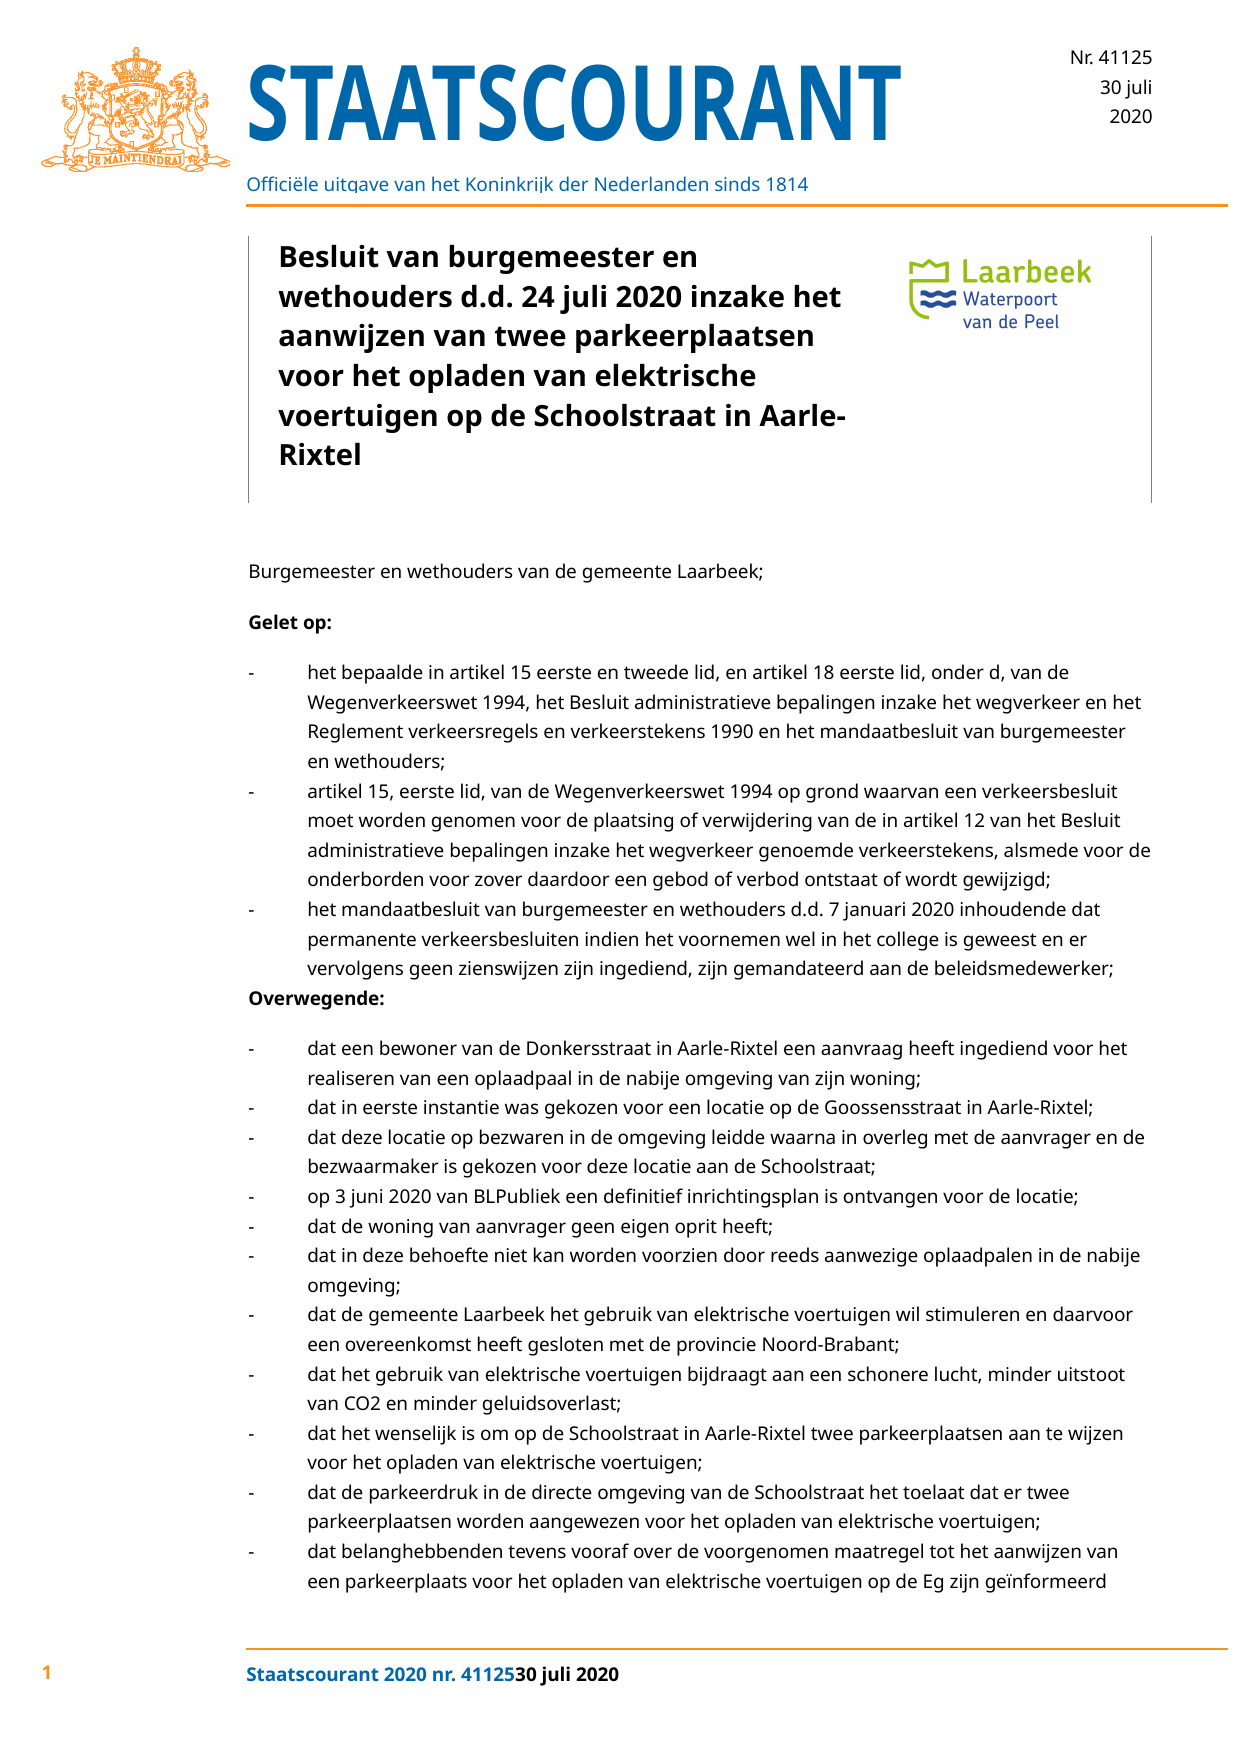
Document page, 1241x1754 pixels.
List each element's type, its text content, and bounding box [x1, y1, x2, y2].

table_header Besluit van burgemeester en wethouders d.d. 24 juli 2020 inzake het aanwijzen van twee parkeerplaatsen voor het opladen van elektrische voertuigen op de Schoolstraat in Aarle-Rixtel [249, 236, 850, 503]
list dat in deze behoefte niet kan worden voorzien door reeds aanwezige oplaadpalen in de nabije omgeving; [248, 1242, 1152, 1298]
list dat de woning van aanvrager geen eigen oprit heeft; [248, 1213, 1152, 1239]
list dat het gebruik van elektrische voertuigen bijdraagt aan een schonere lucht, minder uitstoot van CO2 en minder geluidsoverlast; [248, 1361, 1152, 1416]
list dat in eerste instantie was gekozen voor een locatie op de Goossensstraat in Aarle-Rixtel; [248, 1094, 1152, 1120]
list op 3 juni 2020 van BLPubliek een definitief inrichtingsplan is ontvangen voor de locatie; [248, 1183, 1152, 1209]
list dat de parkeerdruk in de directe omgeving van de Schoolstraat het toelaat dat er twee parkeerplaatsen worden aangewezen voor het opladen van elektrische voertuigen; [248, 1479, 1152, 1534]
list dat de gemeente Laarbeek het gebruik van elektrische voertuigen wil stimuleren en daarvoor een overeenkomst heeft gesloten met de provincie Noord-Brabant; [248, 1302, 1152, 1357]
list het mandaatbesluit van burgemeester en wethouders d.d. 7 januari 2020 inhoudende dat permanente verkeersbesluiten indien het voornemen wel in het college is geweest en er vervolgens geen zienswijzen zijn ingediend, zijn gemandateerd aan de beleidsmedewerker; [248, 896, 1152, 981]
text Overwegende: [248, 985, 1152, 1011]
list dat belanghebbenden tevens vooraf over de voorgenomen maatregel tot het aanwijzen van een parkeerplaats voor het opladen van elektrische voertuigen op de Eg zijn geïnformeerd [248, 1538, 1152, 1594]
list het bepaalde in artikel 15 eerste en tweede lid, en artikel 18 eerste lid, onder d, van de Wegenverkeerswet 1994, het Besluit administratieve bepalingen inzake het wegverkeer en het Reglement verkeersregels en verkeerstekens 1990 en het mandaatbesluit van burgemeester en wethouders; [248, 659, 1152, 774]
list dat een bewoner van de Donkersstraat in Aarle-Rixtel een aanvraag heeft ingediend voor het realiseren van een oplaadpaal in de nabije omgeving van zijn woning; [248, 1035, 1152, 1091]
list dat het wenselijk is om op de Schoolstraat in Aarle-Rixtel twee parkeerplaatsen aan te wijzen voor het opladen van elektrische voertuigen; [248, 1420, 1152, 1475]
text Gelet op: [248, 609, 1152, 635]
list dat deze locatie op bezwaren in de omgeving leidde waarna in overleg met de aanvrager en de bezwaarmaker is gekozen voor deze locatie aan de Schoolstraat; [248, 1124, 1152, 1179]
table_header [850, 236, 1151, 503]
text Burgemeester en wethouders van de gemeente Laarbeek; [248, 559, 1152, 584]
picture [882, 236, 1119, 352]
list artikel 15, eerste lid, van de Wegenverkeerswet 1994 op grond waarvan een verkeersbesluit moet worden genomen voor de plaatsing of verwijdering van de in artikel 12 van het Besluit administratieve bepalingen inzake het wegverkeer genoemde verkeerstekens, alsmede voor de onderborden voor zover daardoor een gebod of verbod ontstaat of wordt gewijzigd; [248, 778, 1152, 892]
picture [41, 47, 231, 172]
